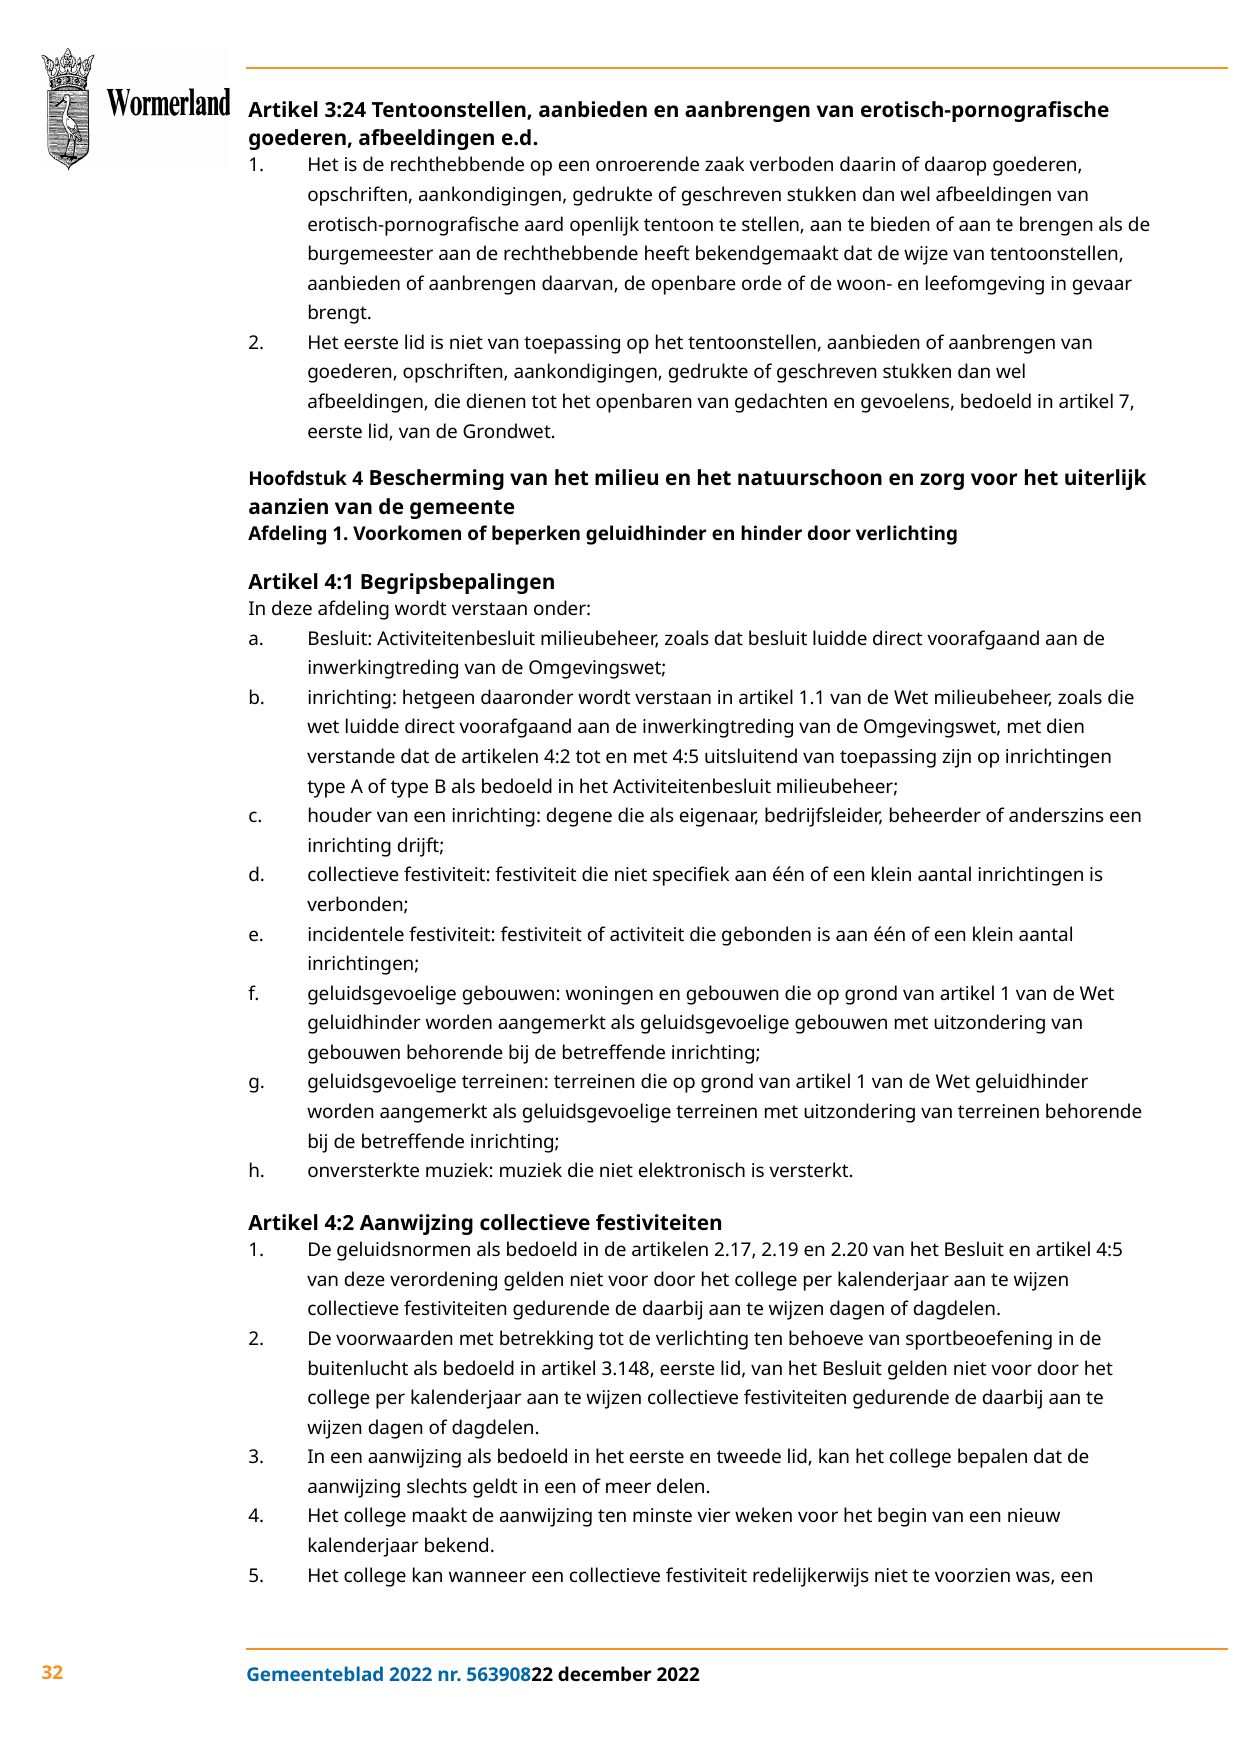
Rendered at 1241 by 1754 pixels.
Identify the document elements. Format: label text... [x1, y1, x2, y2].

list Het is de rechthebbende op een onroerende zaak verboden daarin of daarop goederen, opschriften, aankondigingen, gedrukte of geschreven stukken dan wel afbeeldingen van erotisch-pornografische aard openlijk tentoon te stellen, aan te bieden of aan te brengen als de burgemeester aan de rechthebbende heeft bekendgemaakt dat de wijze van tentoonstellen, aanbieden of aanbrengen daarvan, de openbare orde of de woon- en leefomgeving in gevaar brengt. [248, 152, 1152, 325]
list collectieve festiviteit: festiviteit die niet specifiek aan één of een klein aantal inrichtingen is verbonden; [248, 862, 1152, 917]
text Hoofdstuk 4 Bescherming van het milieu en het natuurschoon en zorg voor het uiterlijk aanzien van de gemeente [248, 463, 1152, 520]
list Het college maakt de aanwijzing ten minste vier weken voor het begin van een nieuw kalenderjaar bekend. [248, 1503, 1152, 1558]
list Het eerste lid is niet van toepassing op het tentoonstellen, aanbieden of aanbrengen van goederen, opschriften, aankondigingen, gedrukte of geschreven stukken dan wel afbeeldingen, die dienen tot het openbaren van gedachten en gevoelens, bedoeld in artikel 7, eerste lid, van de Grondwet. [248, 329, 1152, 444]
list De voorwaarden met betrekking tot de verlichting ten behoeve van sportbeoefening in de buitenlucht als bedoeld in artikel 3.148, eerste lid, van het Besluit gelden niet voor door het college per kalenderjaar aan te wijzen collectieve festiviteiten gedurende de daarbij aan te wijzen dagen of dagdelen. [248, 1325, 1152, 1439]
list In een aanwijzing als bedoeld in het eerste en tweede lid, kan het college bepalen dat de aanwijzing slechts geldt in een of meer delen. [248, 1443, 1152, 1499]
text Afdeling 1. Voorkomen of beperken geluidhinder en hinder door verlichting [248, 520, 1152, 546]
text Artikel 4:1 Begripsbepalingen [248, 567, 1152, 595]
picture [41, 47, 231, 172]
list De geluidsnormen als bedoeld in de artikelen 2.17, 2.19 en 2.20 van het Besluit en artikel 4:5 van deze verordening gelden niet voor door het college per kalenderjaar aan te wijzen collectieve festiviteiten gedurende de daarbij aan te wijzen dagen of dagdelen. [248, 1236, 1152, 1321]
list houder van een inrichting: degene die als eigenaar, bedrijfsleider, beheerder of anderszins een inrichting drijft; [248, 802, 1152, 858]
list Het college kan wanneer een collectieve festiviteit redelijkerwijs niet te voorzien was, een [248, 1562, 1152, 1587]
list Besluit: Activiteitenbesluit milieubeheer, zoals dat besluit luidde direct voorafgaand aan de inwerkingtreding van de Omgevingswet; [248, 625, 1152, 680]
text In deze afdeling wordt verstaan onder: [248, 595, 1152, 621]
list geluidsgevoelige gebouwen: woningen en gebouwen die op grond van artikel 1 van de Wet geluidhinder worden aangemerkt als geluidsgevoelige gebouwen met uitzondering van gebouwen behorende bij de betreffende inrichting; [248, 980, 1152, 1065]
text Artikel 3:24 Tentoonstellen, aanbieden en aanbrengen van erotisch-pornografische goederen, afbeeldingen e.d. [248, 95, 1152, 152]
list geluidsgevoelige terreinen: terreinen die op grond van artikel 1 van de Wet geluidhinder worden aangemerkt als geluidsgevoelige terreinen met uitzondering van terreinen behorende bij de betreffende inrichting; [248, 1069, 1152, 1154]
list onversterkte muziek: muziek die niet elektronisch is versterkt. [248, 1157, 1152, 1183]
text Artikel 4:2 Aanwijzing collectieve festiviteiten [248, 1208, 1152, 1236]
list incidentele festiviteit: festiviteit of activiteit die gebonden is aan één of een klein aantal inrichtingen; [248, 921, 1152, 976]
list inrichting: hetgeen daaronder wordt verstaan in artikel 1.1 van de Wet milieubeheer, zoals die wet luidde direct voorafgaand aan de inwerkingtreding van de Omgevingswet, met dien verstande dat de artikelen 4:2 tot en met 4:5 uitsluitend van toepassing zijn op inrichtingen type A of type B als bedoeld in het Activiteitenbesluit milieubeheer; [248, 684, 1152, 799]
